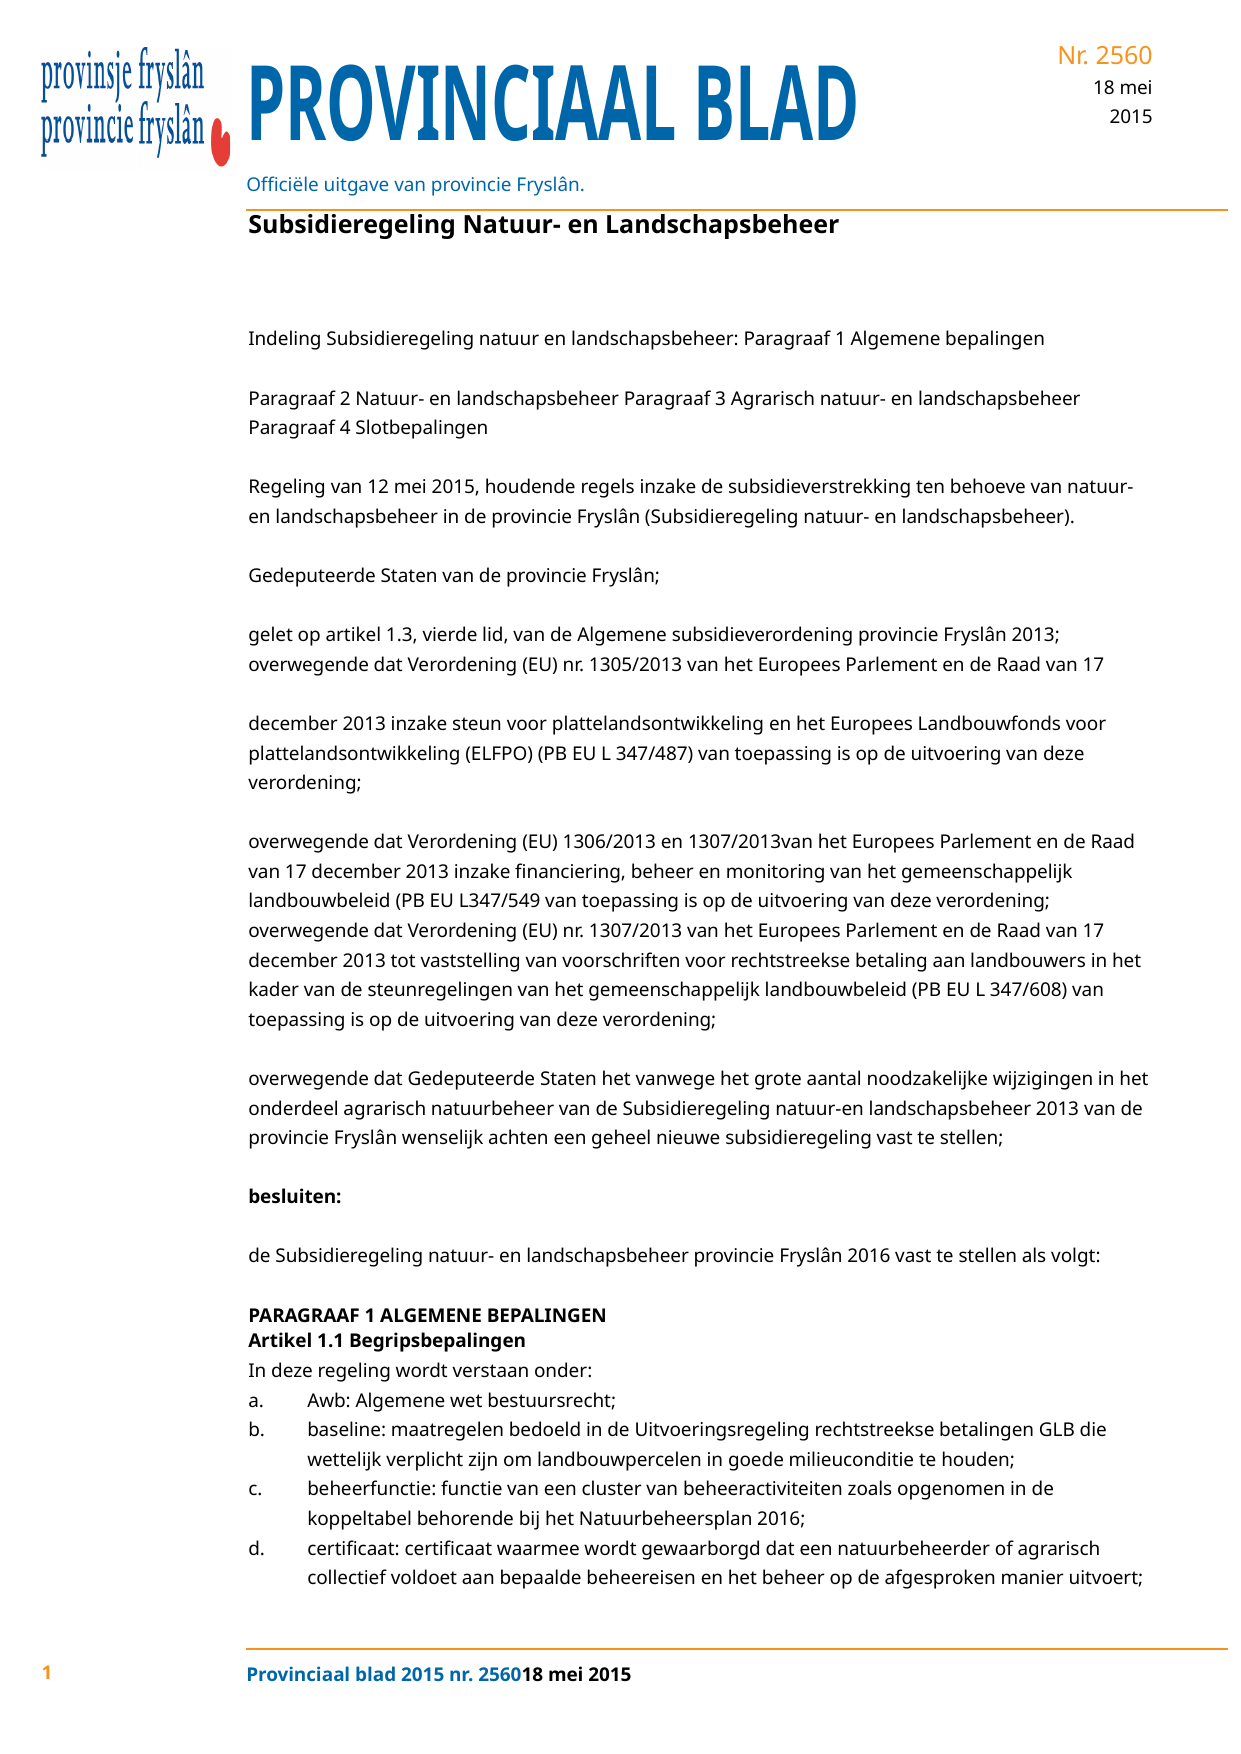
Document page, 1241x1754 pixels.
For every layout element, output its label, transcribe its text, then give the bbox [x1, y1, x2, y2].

text december 2013 inzake steun voor plattelandsontwikkeling en het Europees Landbouwfonds voor plattelandsontwikkeling (ELFPO) (PB EU L 347/487) van toepassing is op de uitvoering van deze verordening; [248, 710, 1152, 795]
text de Subsidieregeling natuur- en landschapsbeheer provincie Fryslân 2016 vast te stellen als volgt: [248, 1243, 1152, 1268]
picture [41, 47, 231, 172]
list beheerfunctie: functie van een cluster van beheeractiviteiten zoals opgenomen in de koppeltabel behorende bij het Natuurbeheersplan 2016; [248, 1476, 1152, 1531]
text Gedeputeerde Staten van de provincie Fryslân; [248, 562, 1152, 588]
text Paragraaf 2 Natuur- en landschapsbeheer Paragraaf 3 Agrarisch natuur- en landschapsbeheer Paragraaf 4 Slotbepalingen [248, 385, 1152, 440]
text overwegende dat Verordening (EU) 1306/2013 en 1307/2013van het Europees Parlement en de Raad van 17 december 2013 inzake financiering, beheer en monitoring van het gemeenschappelijk landbouwbeleid (PB EU L347/549 van toepassing is op de uitvoering van deze verordening; overwegende dat Verordening (EU) nr. 1307/2013 van het Europees Parlement en de Raad van 17 december 2013 tot vaststelling van voorschriften voor rechtstreekse betaling aan landbouwers in het kader van de steunregelingen van het gemeenschappelijk landbouwbeleid (PB EU L 347/608) van toepassing is op de uitvoering van deze verordening; [248, 828, 1152, 1032]
list certificaat: certificaat waarmee wordt gewaarborgd dat een natuurbeheerder of agrarisch collectief voldoet aan bepaalde beheereisen en het beheer op de afgesproken manier uitvoert; [248, 1535, 1152, 1590]
text Subsidieregeling Natuur- en Landschapsbeheer [248, 211, 1152, 241]
text gelet op artikel 1.3, vierde lid, van de Algemene subsidieverordening provincie Fryslân 2013; overwegende dat Verordening (EU) nr. 1305/2013 van het Europees Parlement en de Raad van 17 [248, 621, 1152, 677]
list baseline: maatregelen bedoeld in de Uitvoeringsregeling rechtstreekse betalingen GLB die wettelijk verplicht zijn om landbouwpercelen in goede milieuconditie te houden; [248, 1416, 1152, 1472]
text besluiten: [248, 1183, 1152, 1209]
text In deze regeling wordt verstaan onder: [248, 1357, 1152, 1383]
text overwegende dat Gedeputeerde Staten het vanwege het grote aantal noodzakelijke wijzigingen in het onderdeel agrarisch natuurbeheer van de Subsidieregeling natuur-en landschapsbeheer 2013 van de provincie Fryslân wenselijk achten een geheel nieuwe subsidieregeling vast te stellen; [248, 1065, 1152, 1150]
list Awb: Algemene wet bestuursrecht; [248, 1387, 1152, 1412]
text PARAGRAAF 1 ALGEMENE BEPALINGEN [248, 1302, 1152, 1328]
text Regeling van 12 mei 2015, houdende regels inzake de subsidieverstrekking ten behoeve van natuur- en landschapsbeheer in de provincie Fryslân (Subsidieregeling natuur- en landschapsbeheer). [248, 473, 1152, 529]
text Artikel 1.1 Begripsbepalingen [248, 1328, 1152, 1353]
text Indeling Subsidieregeling natuur en landschapsbeheer: Paragraaf 1 Algemene bepalingen [248, 326, 1152, 351]
